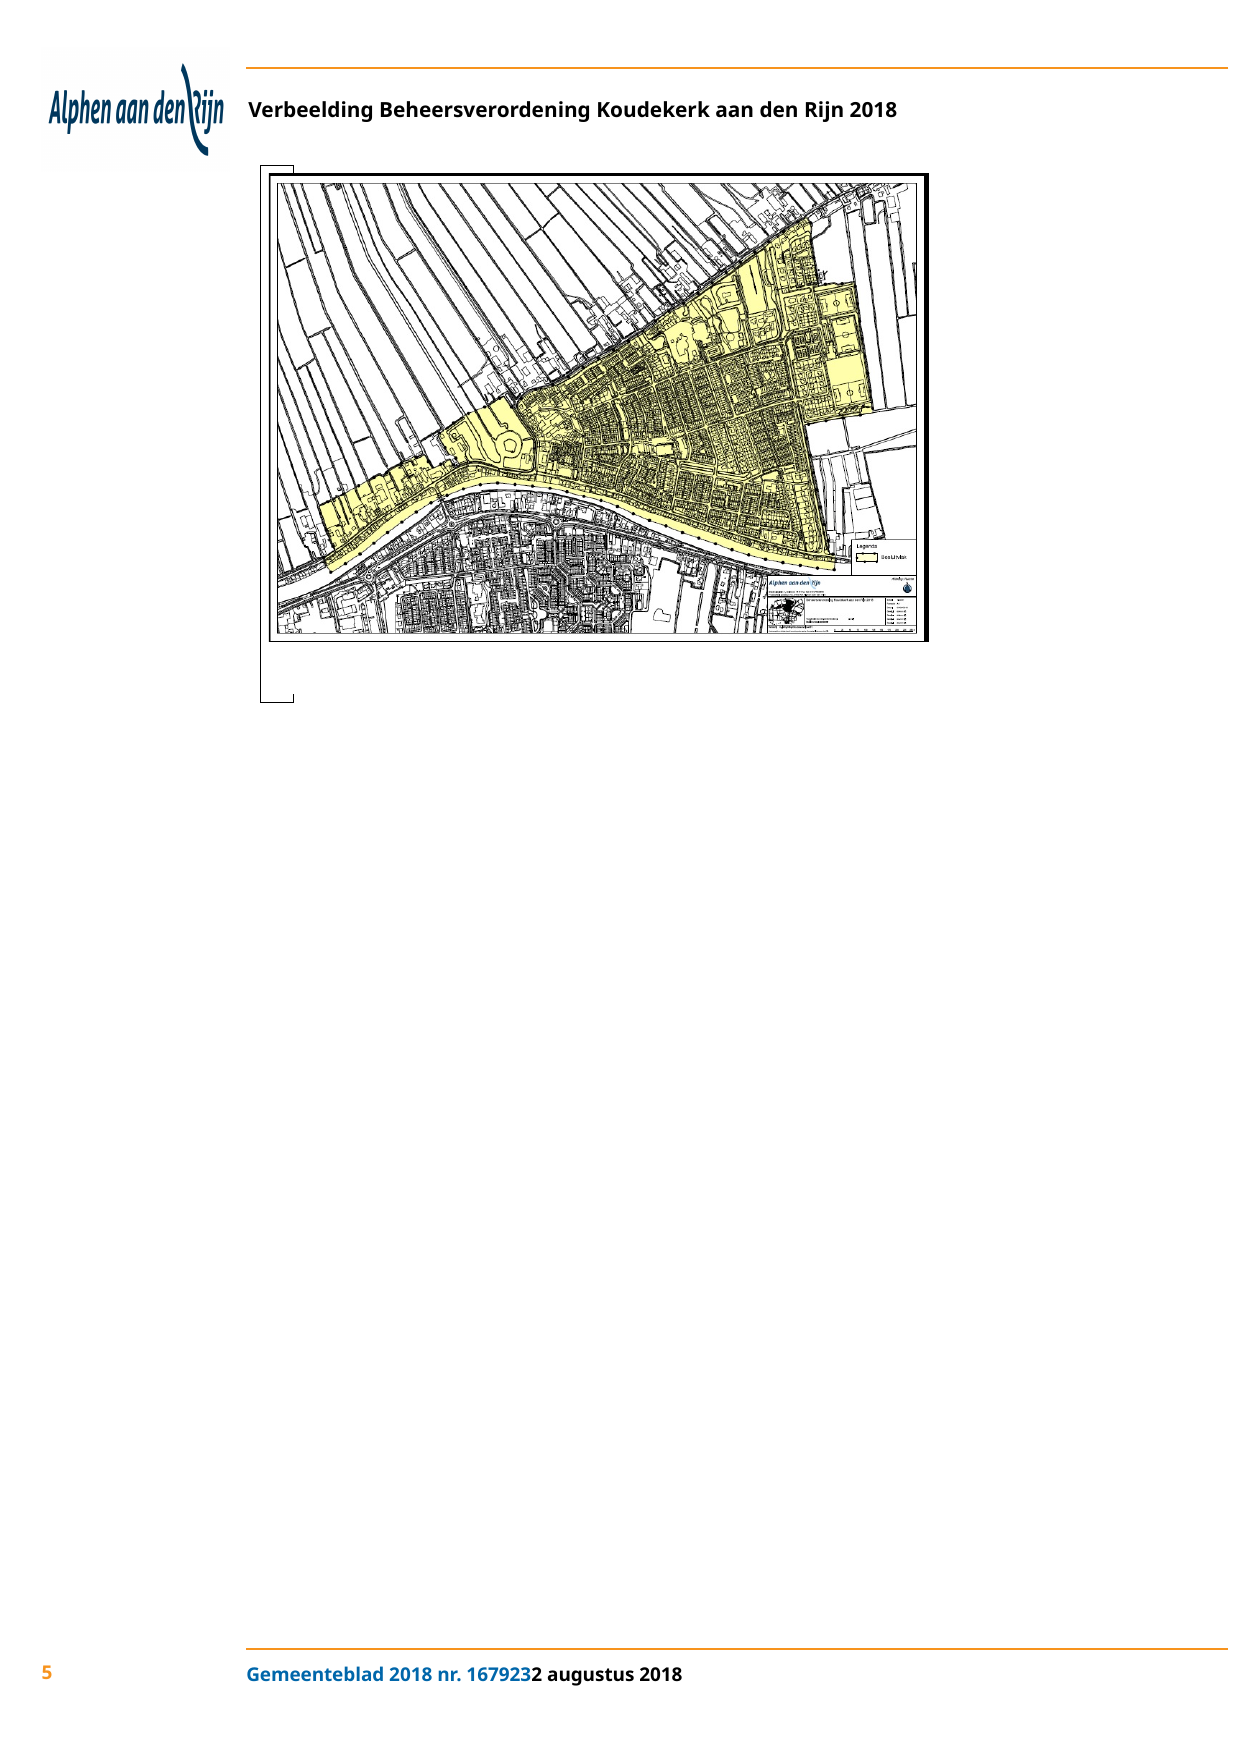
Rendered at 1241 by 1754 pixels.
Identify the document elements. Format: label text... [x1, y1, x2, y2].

picture [268, 173, 1096, 694]
picture [41, 47, 231, 172]
text Verbeelding Beheersverordening Koudekerk aan den Rijn 2018 [248, 95, 1152, 123]
